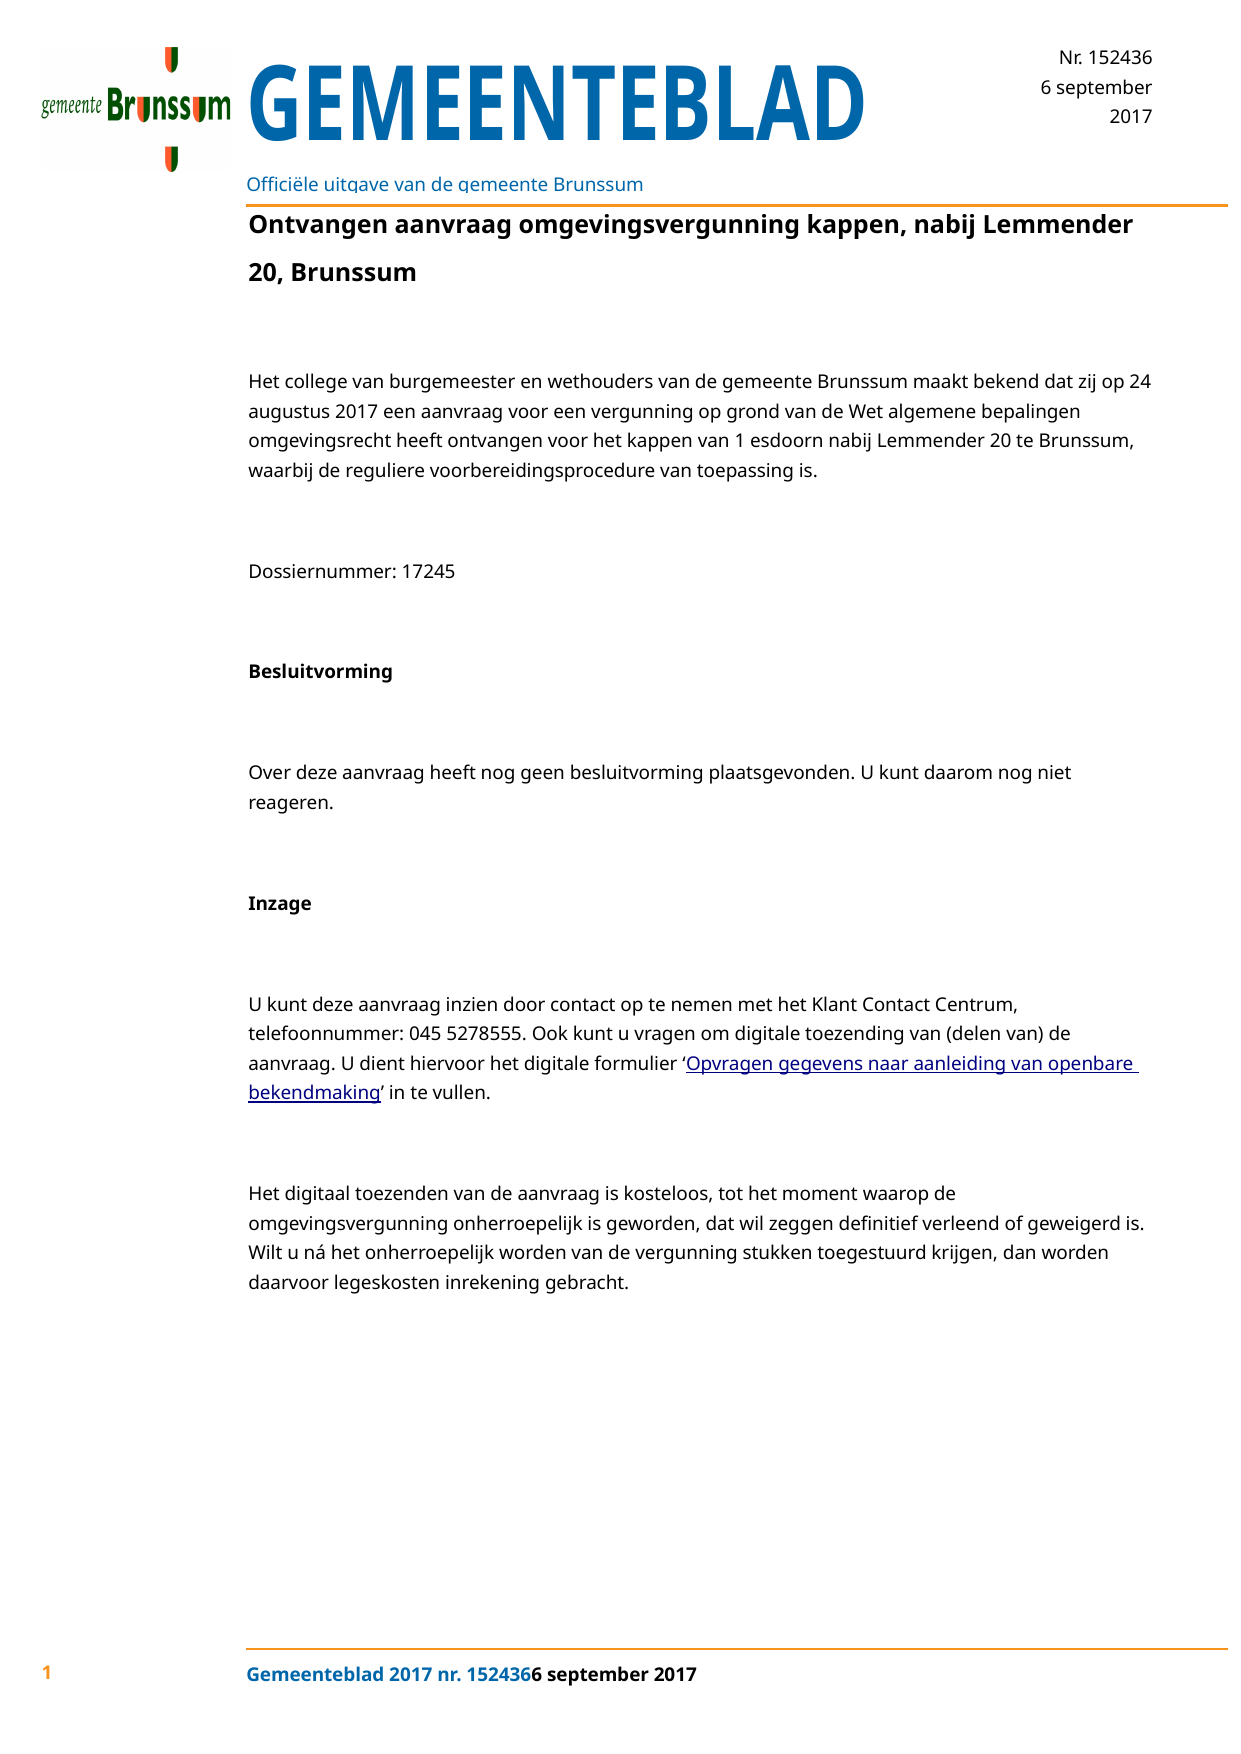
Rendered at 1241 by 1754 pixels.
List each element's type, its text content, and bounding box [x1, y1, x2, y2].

text Het digitaal toezenden van de aanvraag is kosteloos, tot het moment waarop de omgevingsvergunning onherroepelijk is geworden, dat wil zeggen definitief verleend of geweigerd is. Wilt u ná het onherroepelijk worden van de vergunning stukken toegestuurd krijgen, dan worden daarvoor legeskosten inrekening gebracht. [248, 1180, 1152, 1295]
text Het college van burgemeester en wethouders van de gemeente Brunssum maakt bekend dat zij op 24 augustus 2017 een aanvraag voor een vergunning op grond van de Wet algemene bepalingen omgevingsrecht heeft ontvangen voor het kappen van 1 esdoorn nabij Lemmender 20 te Brunssum, waarbij de reguliere voorbereidingsprocedure van toepassing is. [248, 368, 1152, 483]
text U kunt deze aanvraag inzien door contact op te nemen met het Klant Contact Centrum, telefoonnummer: 045 5278555. Ook kunt u vragen om digitale toezending van (delen van) de aanvraag. U dient hiervoor het digitale formulier ‘Opvragen gegevens naar aanleiding van openbare bekendmaking’ in te vullen. [248, 991, 1152, 1105]
text Dossiernummer: 17245 [248, 558, 1152, 584]
text Ontvangen aanvraag omgevingsvergunning kappen, nabij Lemmender 20, Brunssum [248, 207, 1152, 288]
text Besluitvorming [248, 659, 1152, 684]
text Over deze aanvraag heeft nog geen besluitvorming plaatsgevonden. U kunt daarom nog niet reageren. [248, 759, 1152, 815]
picture [41, 47, 231, 172]
text Inzage [248, 890, 1152, 916]
